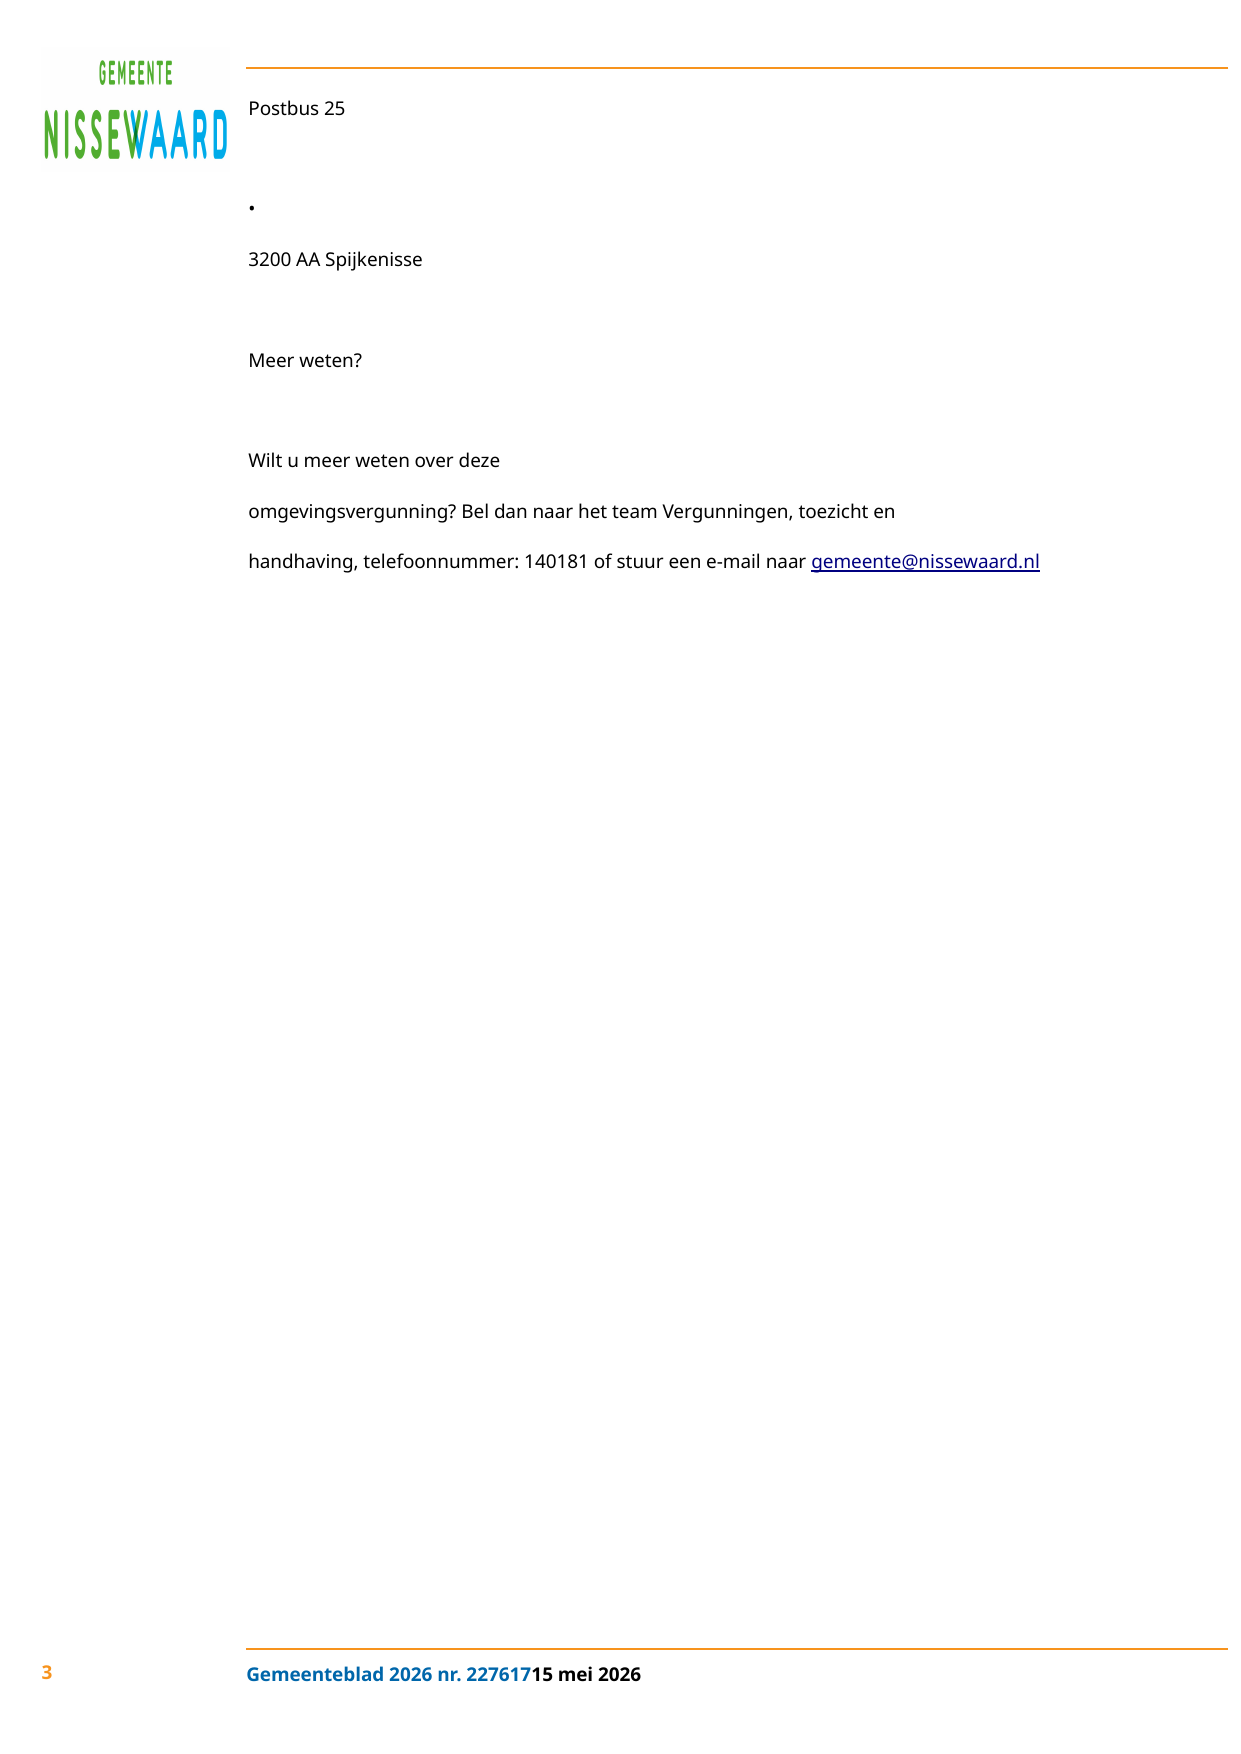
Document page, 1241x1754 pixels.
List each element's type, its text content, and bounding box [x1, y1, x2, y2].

text Wilt u meer weten over deze [248, 448, 1152, 473]
text • [248, 196, 1152, 221]
text Postbus 25 [248, 95, 1152, 121]
picture [41, 47, 231, 172]
text omgevingsvergunning? Bel dan naar het team Vergunningen, toezicht en [248, 498, 1152, 524]
text handhaving, telefoonnummer: 140181 of stuur een e-mail naar gemeente@nissewaard.nl [248, 548, 1152, 574]
text Meer weten? [248, 347, 1152, 373]
text 3200 AA Spijkenisse [248, 246, 1152, 272]
